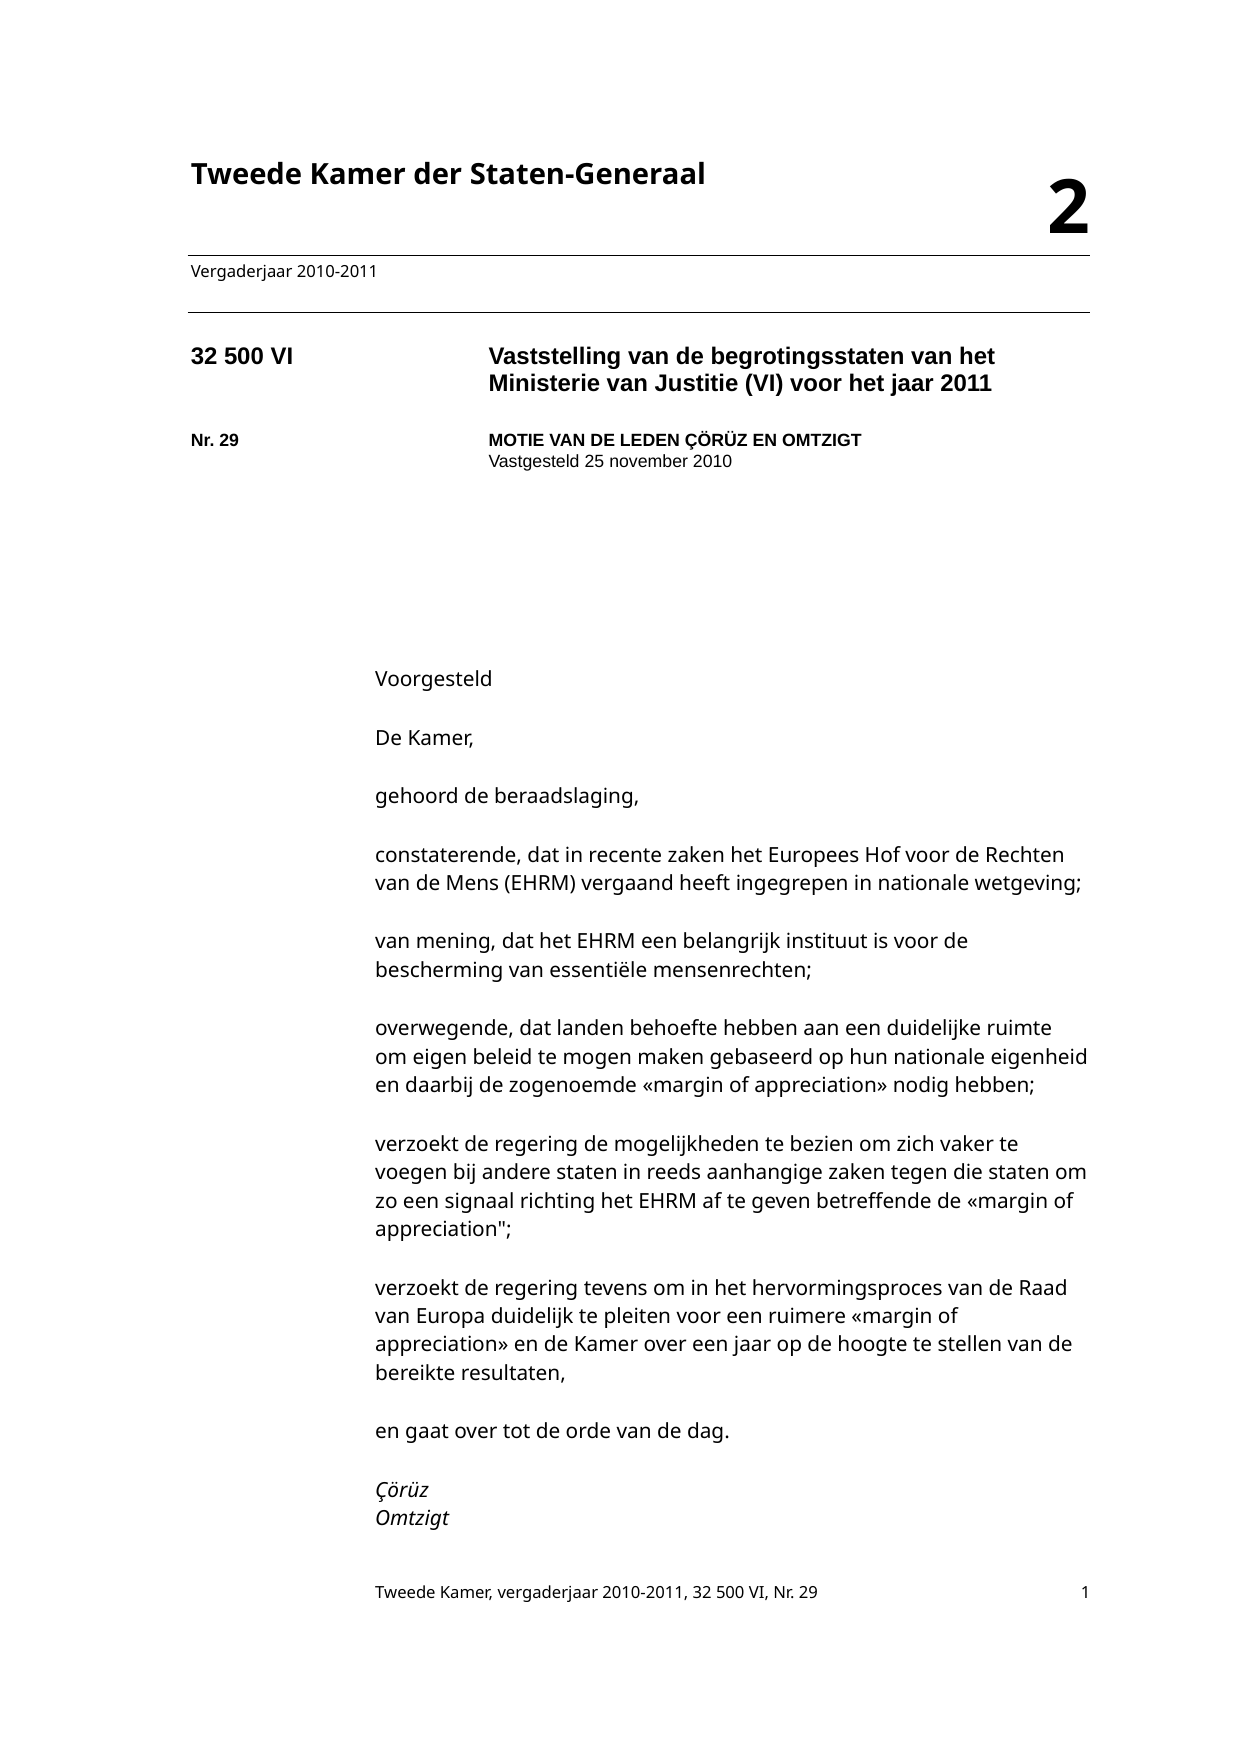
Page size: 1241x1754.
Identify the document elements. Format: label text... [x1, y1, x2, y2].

text Voorgesteld [375, 664, 1090, 693]
text gehoord de beraadslaging, [375, 781, 1090, 810]
text Çörüz [375, 1475, 1090, 1503]
text van mening, dat het EHRM een belangrijk instituut is voor de bescherming van essentiële mensenrechten; [375, 927, 1090, 983]
text Omtzigt [375, 1503, 1090, 1532]
table_cell [485, 313, 1090, 339]
table_cell [485, 256, 1090, 312]
table_cell MOTIE VAN DE LEDEN ÇÖRÜZ EN OMTZIGT Vastgesteld 25 november 2010 [485, 427, 1090, 546]
text verzoekt de regering tevens om in het hervormingsproces van de Raad van Europa duidelijk te pleiten voor een ruimere «margin of appreciation» en de Kamer over een jaar op de hoogte te stellen van de bereikte resultaten, [375, 1273, 1090, 1386]
text constaterende, dat in recente zaken het Europees Hof voor de Rechten van de Mens (EHRM) vergaand heeft ingegrepen in nationale wetgeving; [375, 840, 1090, 897]
text verzoekt de regering de mogelijkheden te bezien om zich vaker te voegen bij andere staten in reeds aanhangige zaken tegen die staten om zo een signaal richting het EHRM af te geven betreffende de «margin of appreciation"; [375, 1129, 1090, 1243]
text De Kamer, [375, 723, 1090, 751]
table_cell Vergaderjaar 2010-2011 [188, 256, 485, 312]
table_cell 32 500 VI [188, 339, 485, 427]
table_cell [188, 313, 485, 339]
text en gaat over tot de orde van de dag. [375, 1416, 1090, 1445]
table_header 2 [910, 150, 1090, 255]
text overwegende, dat landen behoefte hebben aan een duidelijke ruimte om eigen beleid te mogen maken gebaseerd op hun nationale eigenheid en daarbij de zogenoemde «margin of appreciation» nodig hebben; [375, 1013, 1090, 1099]
table_header Tweede Kamer der Staten-Generaal [188, 150, 909, 255]
table_cell Vaststelling van de begrotingsstaten van het Ministerie van Justitie (VI) voor het jaar 2011 [485, 339, 1090, 427]
table_cell Nr. 29 [188, 427, 485, 546]
